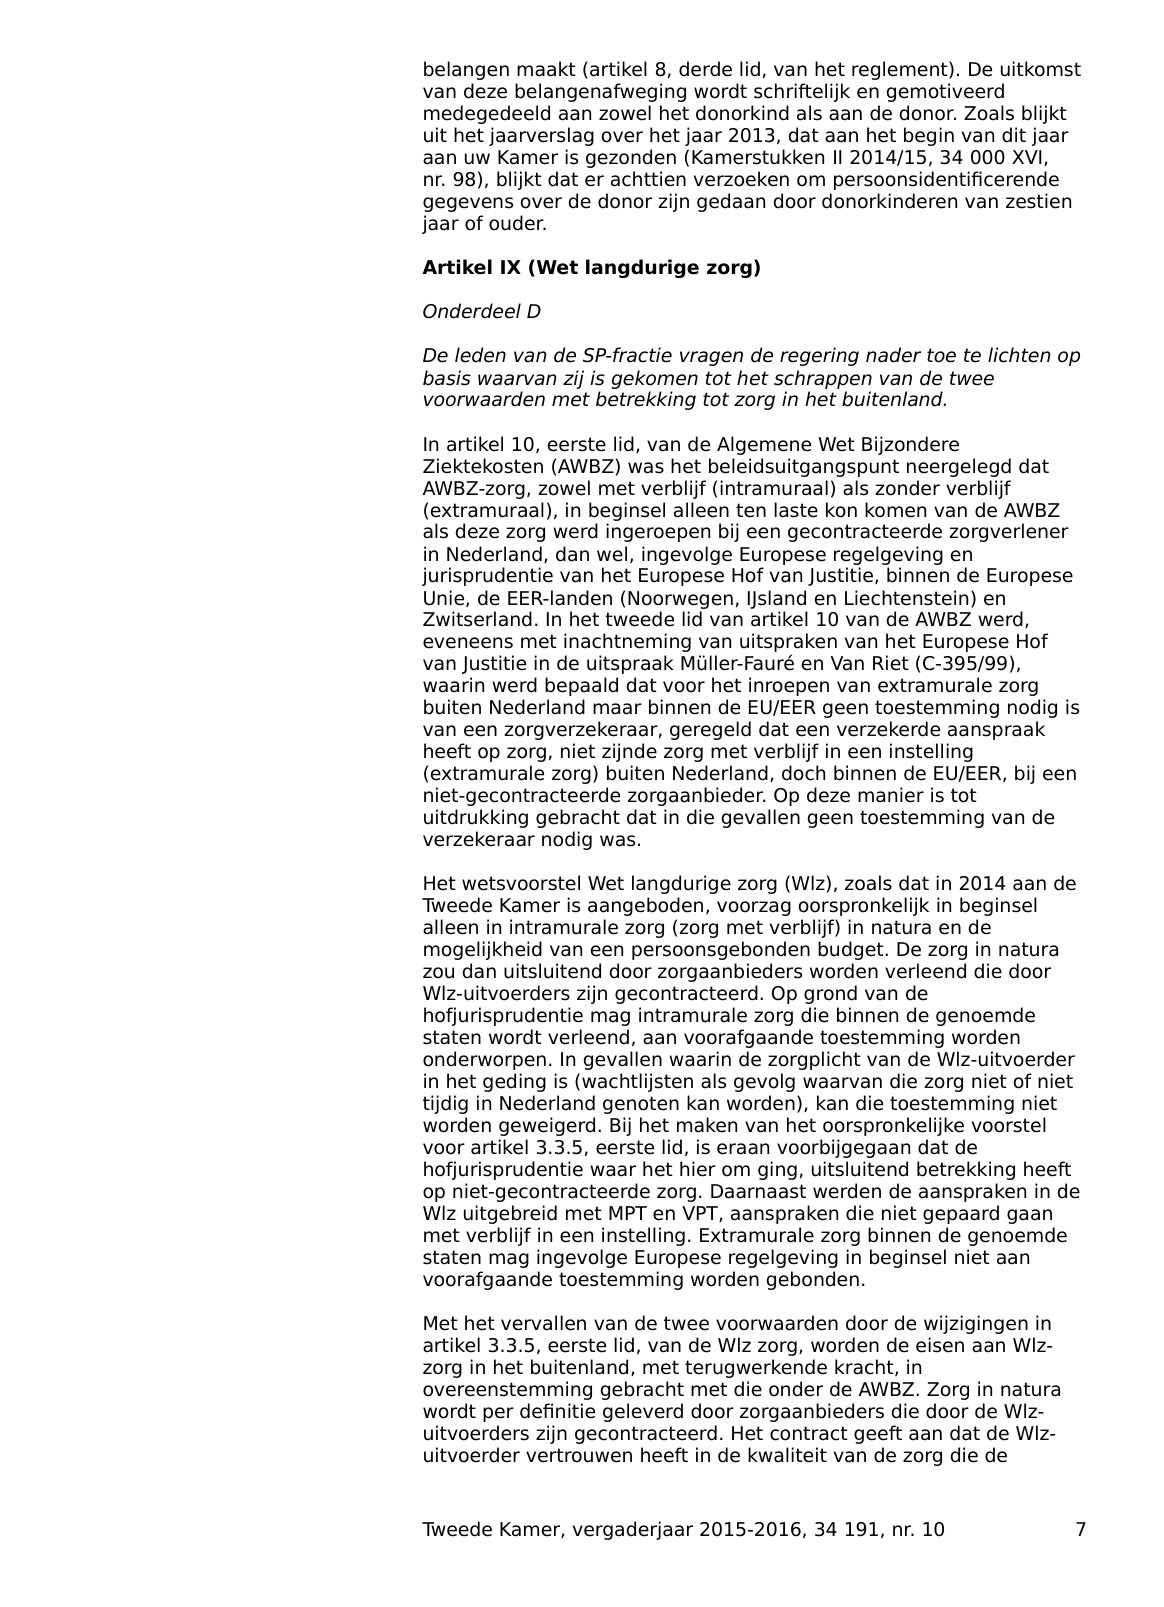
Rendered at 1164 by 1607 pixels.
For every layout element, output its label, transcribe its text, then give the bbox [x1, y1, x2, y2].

subtitle Artikel IX (Wet langdurige zorg) [422, 257, 1087, 279]
text In artikel 10, eerste lid, van de Algemene Wet Bijzondere Ziektekosten (AWBZ) was het beleidsuitgangspunt neergelegd dat AWBZ-zorg, zowel met verblijf (intramuraal) als zonder verblijf (extramuraal), in beginsel alleen ten laste kon komen van de AWBZ als deze zorg werd ingeroepen bij een gecontracteerde zorgverlener in Nederland, dan wel, ingevolge Europese regelgeving en jurisprudentie van het Europese Hof van Justitie, binnen de Europese Unie, de EER-landen (Noorwegen, IJsland en Liechtenstein) en Zwitserland. In het tweede lid van artikel 10 van de AWBZ werd, eveneens met inachtneming van uitspraken van het Europese Hof van Justitie in de uitspraak Müller-Fauré en Van Riet (C-395/99), waarin werd bepaald dat voor het inroepen van extramurale zorg buiten Nederland maar binnen de EU/EER geen toestemming nodig is van een zorgverzekeraar, geregeld dat een verzekerde aanspraak heeft op zorg, niet zijnde zorg met verblijf in een instelling (extramurale zorg) buiten Nederland, doch binnen de EU/EER, bij een niet-gecontracteerde zorgaanbieder. Op deze manier is tot uitdrukking gebracht dat in die gevallen geen toestemming van de verzekeraar nodig was. [422, 433, 1087, 851]
text belangen maakt (artikel 8, derde lid, van het reglement). De uitkomst van deze belangenafweging wordt schriftelijk en gemotiveerd medegedeeld aan zowel het donorkind als aan de donor. Zoals blijkt uit het jaarverslag over het jaar 2013, dat aan het begin van dit jaar aan uw Kamer is gezonden (Kamerstukken II 2014/15, 34 000 XVI, nr. 98), blijkt dat er achttien verzoeken om persoonsidentificerende gegevens over de donor zijn gedaan door donorkinderen van zestien jaar of ouder. [422, 59, 1087, 235]
text De leden van de SP-fractie vragen de regering nader toe te lichten op basis waarvan zij is gekomen tot het schrappen van de twee voorwaarden met betrekking tot zorg in het buitenland. [422, 345, 1087, 411]
text Het wetsvoorstel Wet langdurige zorg (Wlz), zoals dat in 2014 aan de Tweede Kamer is aangeboden, voorzag oorspronkelijk in beginsel alleen in intramurale zorg (zorg met verblijf) in natura en de mogelijkheid van een persoonsgebonden budget. De zorg in natura zou dan uitsluitend door zorgaanbieders worden verleend die door Wlz-uitvoerders zijn gecontracteerd. Op grond van de hofjurisprudentie mag intramurale zorg die binnen de genoemde staten wordt verleend, aan voorafgaande toestemming worden onderworpen. In gevallen waarin de zorgplicht van de Wlz-uitvoerder in het geding is (wachtlijsten als gevolg waarvan die zorg niet of niet tijdig in Nederland genoten kan worden), kan die toestemming niet worden geweigerd. Bij het maken van het oorspronkelijke voorstel voor artikel 3.3.5, eerste lid, is eraan voorbijgegaan dat de hofjurisprudentie waar het hier om ging, uitsluitend betrekking heeft op niet-gecontracteerde zorg. Daarnaast werden de aanspraken in de Wlz uitgebreid met MPT en VPT, aanspraken die niet gepaard gaan met verblijf in een instelling. Extramurale zorg binnen de genoemde staten mag ingevolge Europese regelgeving in beginsel niet aan voorafgaande toestemming worden gebonden. [422, 873, 1087, 1291]
subtitle Onderdeel D [422, 301, 1087, 323]
text Met het vervallen van de twee voorwaarden door de wijzigingen in artikel 3.3.5, eerste lid, van de Wlz zorg, worden de eisen aan Wlz-zorg in het buitenland, met terugwerkende kracht, in overeenstemming gebracht met die onder de AWBZ. Zorg in natura wordt per definitie geleverd door zorgaanbieders die door de Wlz-uitvoerders zijn gecontracteerd. Het contract geeft aan dat de Wlz-uitvoerder vertrouwen heeft in de kwaliteit van de zorg die de [422, 1313, 1087, 1467]
